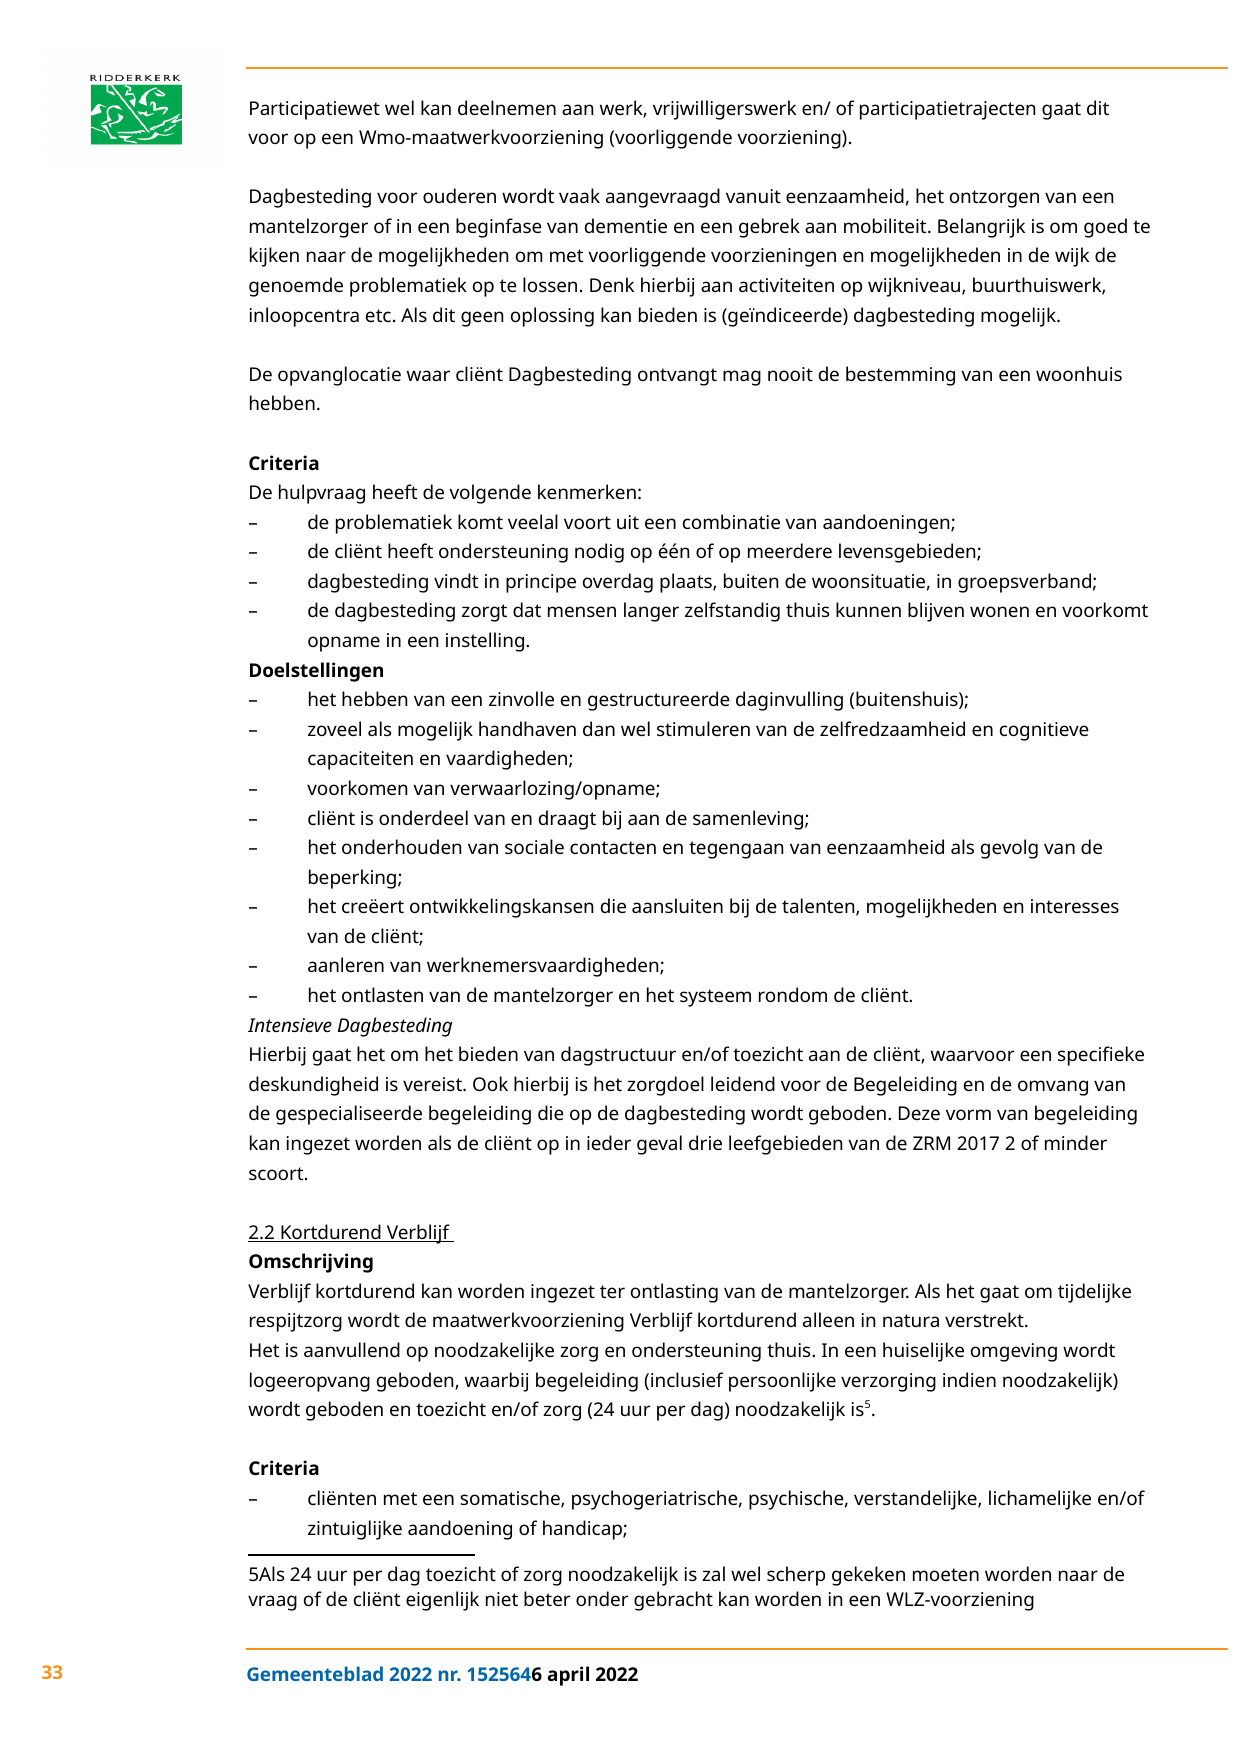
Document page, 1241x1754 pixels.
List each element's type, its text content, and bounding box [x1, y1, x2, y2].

list cliënten met een somatische, psychogeriatrische, psychische, verstandelijke, lichamelijke en/of zintuiglijke aandoening of handicap; [248, 1485, 1152, 1541]
list de dagbesteding zorgt dat mensen langer zelfstandig thuis kunnen blijven wonen en voorkomt opname in een instelling. [248, 598, 1152, 653]
list het hebben van een zinvolle en gestructureerde daginvulling (buitenshuis); [248, 686, 1152, 712]
text Het is aanvullend op noodzakelijke zorg en ondersteuning thuis. In een huiselijke omgeving wordt logeeropvang geboden, waarbij begeleiding (inclusief persoonlijke verzorging indien noodzakelijk) wordt geboden en toezicht en/of zorg (24 uur per dag) noodzakelijk is. [248, 1337, 1152, 1422]
list voorkomen van verwaarlozing/opname; [248, 775, 1152, 801]
text 2.2 Kortdurend Verblijf [248, 1219, 1152, 1245]
text Dagbesteding voor ouderen wordt vaak aangevraagd vanuit eenzaamheid, het ontzorgen van een mantelzorger of in een beginfase van dementie en een gebrek aan mobiliteit. Belangrijk is om goed te kijken naar de mogelijkheden om met voorliggende voorzieningen en mogelijkheden in de wijk de genoemde problematiek op te lossen. Denk hierbij aan activiteiten op wijkniveau, buurthuiswerk, inloopcentra etc. Als dit geen oplossing kan bieden is (geïndiceerde) dagbesteding mogelijk. [248, 183, 1152, 328]
text Omschrijving [248, 1248, 1152, 1274]
picture [41, 47, 231, 172]
list cliënt is onderdeel van en draagt bij aan de samenleving; [248, 805, 1152, 831]
list het creëert ontwikkelingskansen die aansluiten bij de talenten, mogelijkheden en interesses van de cliënt; [248, 893, 1152, 949]
list het onderhouden van sociale contacten en tegengaan van eenzaamheid als gevolg van de beperking; [248, 834, 1152, 890]
list het ontlasten van de mantelzorger en het systeem rondom de cliënt. [248, 982, 1152, 1008]
text De opvanglocatie waar cliënt Dagbesteding ontvangt mag nooit de bestemming van een woonhuis hebben. [248, 361, 1152, 416]
list aanleren van werknemersvaardigheden; [248, 953, 1152, 978]
text Intensieve Dagbesteding [248, 1012, 1152, 1038]
text Als 24 uur per dag toezicht of zorg noodzakelijk is zal wel scherp gekeken moeten worden naar de vraag of de cliënt eigenlijk niet beter onder gebracht kan worden in een WLZ-voorziening [248, 1561, 1152, 1612]
list dagbesteding vindt in principe overdag plaats, buiten de woonsituatie, in groepsverband; [248, 568, 1152, 594]
text Doelstellingen [248, 657, 1152, 683]
list de cliënt heeft ondersteuning nodig op één of op meerdere levensgebieden; [248, 538, 1152, 564]
text Hierbij gaat het om het bieden van dagstructuur en/of toezicht aan de cliënt, waarvoor een specifieke deskundigheid is vereist. Ook hierbij is het zorgdoel leidend voor de Begeleiding en de omvang van de gespecialiseerde begeleiding die op de dagbesteding wordt geboden. Deze vorm van begeleiding kan ingezet worden als de cliënt op in ieder geval drie leefgebieden van de ZRM 2017 2 of minder scoort. [248, 1041, 1152, 1186]
text Verblijf kortdurend kan worden ingezet ter ontlasting van de mantelzorger. Als het gaat om tijdelijke respijtzorg wordt de maatwerkvoorziening Verblijf kortdurend alleen in natura verstrekt. [248, 1278, 1152, 1333]
text Criteria [248, 1456, 1152, 1481]
list de problematiek komt veelal voort uit een combinatie van aandoeningen; [248, 509, 1152, 535]
list zoveel als mogelijk handhaven dan wel stimuleren van de zelfredzaamheid en cognitieve capaciteiten en vaardigheden; [248, 716, 1152, 771]
text Criteria [248, 450, 1152, 476]
text De hulpvraag heeft de volgende kenmerken: [248, 479, 1152, 505]
text Participatiewet wel kan deelnemen aan werk, vrijwilligerswerk en/ of participatietrajecten gaat dit voor op een Wmo-maatwerkvoorziening (voorliggende voorziening). [248, 95, 1152, 150]
